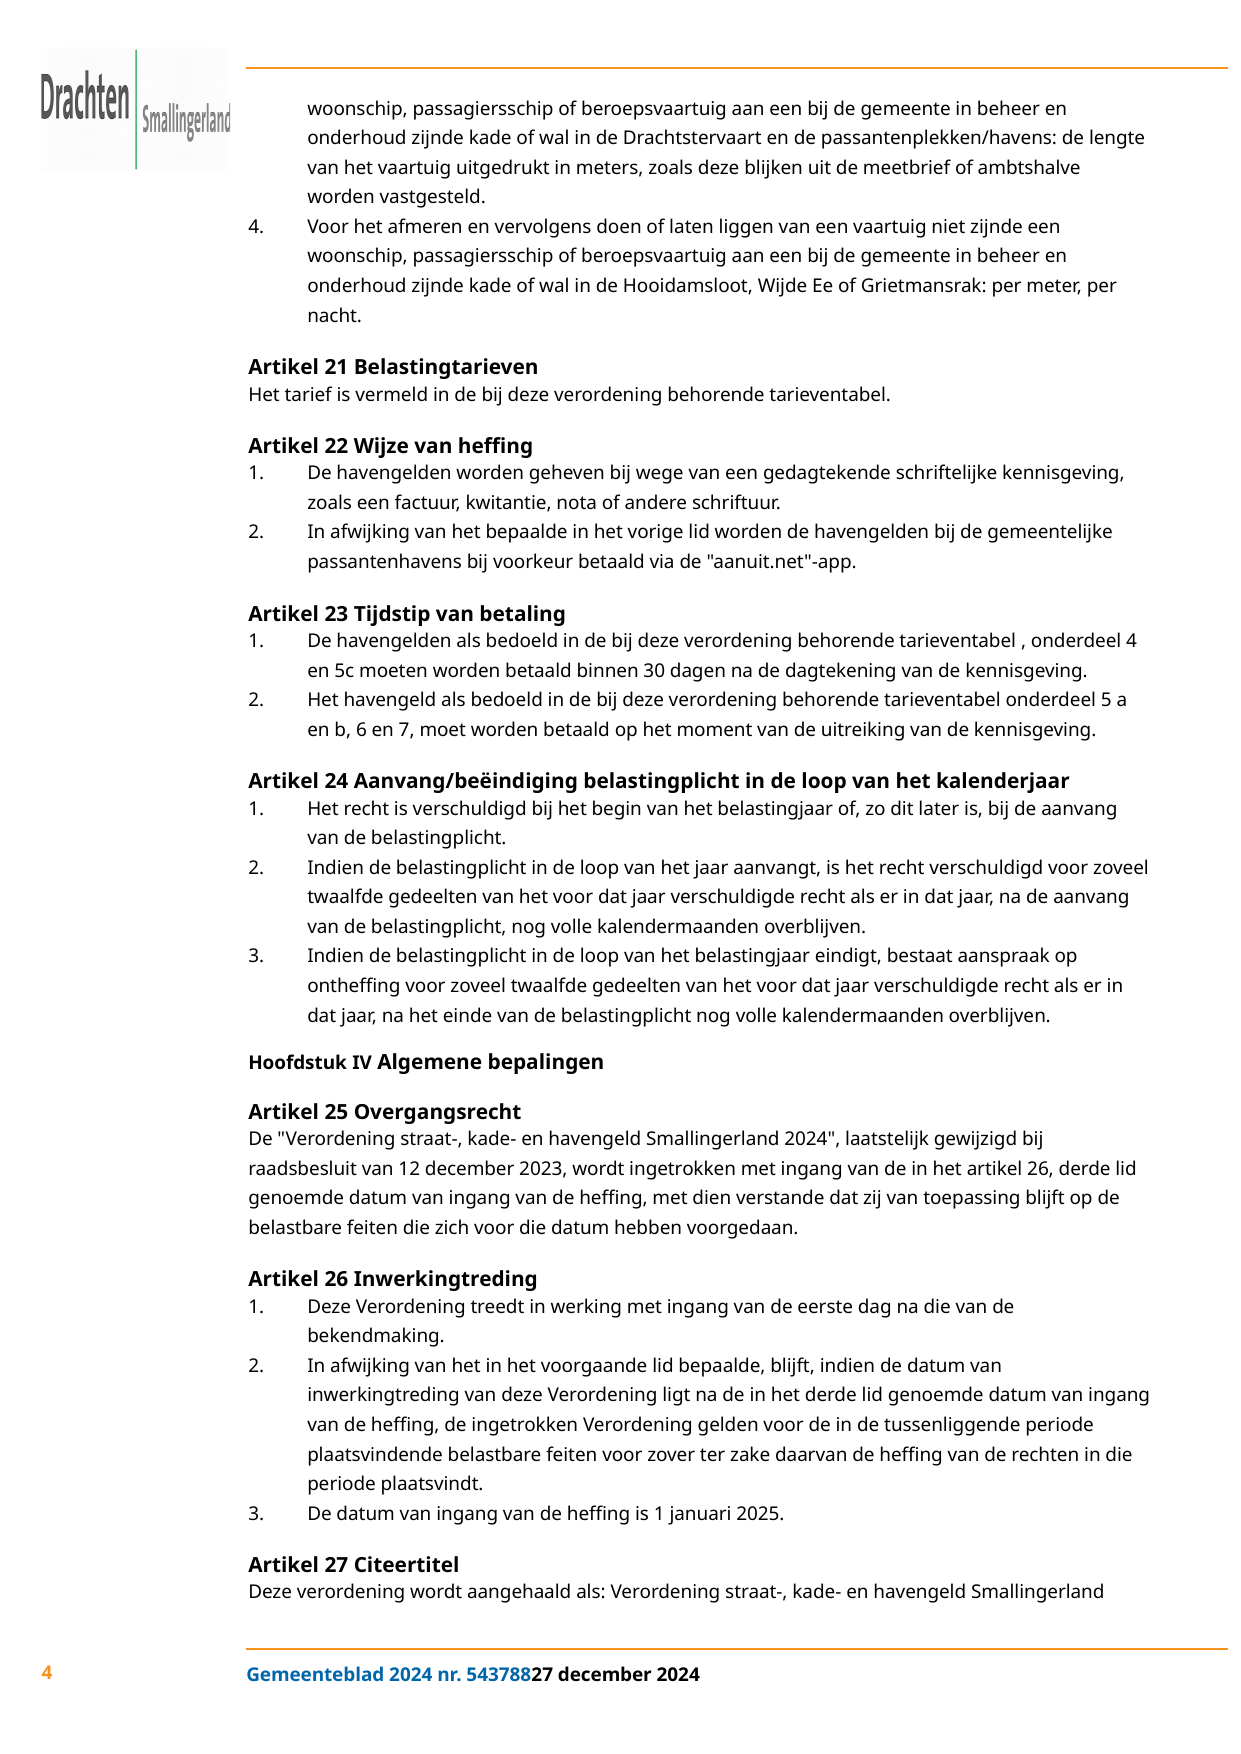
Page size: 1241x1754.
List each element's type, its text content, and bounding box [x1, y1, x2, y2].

list Het havengeld als bedoeld in de bij deze verordening behorende tarieventabel onderdeel 5 a en b, 6 en 7, moet worden betaald op het moment van de uitreiking van de kennisgeving. [248, 686, 1152, 742]
list woonschip, passagiersschip of beroepsvaartuig aan een bij de gemeente in beheer en onderhoud zijnde kade of wal in de Drachtstervaart en de passantenplekken/havens: de lengte van het vaartuig uitgedrukt in meters, zoals deze blijken uit de meetbrief of ambtshalve worden vastgesteld. [248, 95, 1152, 209]
text De "Verordening straat-, kade- en havengeld Smallingerland 2024", laatstelijk gewijzigd bij raadsbesluit van 12 december 2023, wordt ingetrokken met ingang van de in het artikel 26, derde lid genoemde datum van ingang van de heffing, met dien verstande dat zij van toepassing blijft op de belastbare feiten die zich voor die datum hebben voorgedaan. [248, 1125, 1152, 1240]
text Artikel 24 Aanvang/beëindiging belastingplicht in de loop van het kalenderjaar [248, 766, 1152, 795]
list Indien de belastingplicht in de loop van het jaar aanvangt, is het recht verschuldigd voor zoveel twaalfde gedeelten van het voor dat jaar verschuldigde recht als er in dat jaar, na de aanvang van de belastingplicht, nog volle kalendermaanden overblijven. [248, 854, 1152, 939]
text Artikel 25 Overgangsrecht [248, 1097, 1152, 1125]
text Het tarief is vermeld in de bij deze verordening behorende tarieventabel. [248, 381, 1152, 406]
text Artikel 27 Citeertitel [248, 1550, 1152, 1579]
list In afwijking van het in het voorgaande lid bepaalde, blijft, indien de datum van inwerkingtreding van deze Verordening ligt na de in het derde lid genoemde datum van ingang van de heffing, de ingetrokken Verordening gelden voor de in de tussenliggende periode plaatsvindende belastbare feiten voor zover ter zake daarvan de heffing van de rechten in die periode plaatsvindt. [248, 1352, 1152, 1496]
list Indien de belastingplicht in de loop van het belastingjaar eindigt, bestaat aanspraak op ontheffing voor zoveel twaalfde gedeelten van het voor dat jaar verschuldigde recht als er in dat jaar, na het einde van de belastingplicht nog volle kalendermaanden overblijven. [248, 943, 1152, 1028]
list Voor het afmeren en vervolgens doen of laten liggen van een vaartuig niet zijnde een woonschip, passagiersschip of beroepsvaartuig aan een bij de gemeente in beheer en onderhoud zijnde kade of wal in de Hooidamsloot, Wijde Ee of Grietmansrak: per meter, per nacht. [248, 213, 1152, 328]
text Artikel 26 Inwerkingtreding [248, 1264, 1152, 1293]
text Artikel 22 Wijze van heffing [248, 431, 1152, 459]
list Het recht is verschuldigd bij het begin van het belastingjaar of, zo dit later is, bij de aanvang van de belastingplicht. [248, 795, 1152, 850]
picture [41, 47, 231, 172]
list De havengelden als bedoeld in de bij deze verordening behorende tarieventabel , onderdeel 4 en 5c moeten worden betaald binnen 30 dagen na de dagtekening van de kennisgeving. [248, 627, 1152, 682]
text Hoofdstuk IV Algemene bepalingen [248, 1047, 1152, 1076]
text Artikel 21 Belastingtarieven [248, 352, 1152, 381]
text Deze verordening wordt aangehaald als: Verordening straat-, kade- en havengeld Smallingerland [248, 1579, 1152, 1604]
list Deze Verordening treedt in werking met ingang van de eerste dag na die van de bekendmaking. [248, 1293, 1152, 1348]
text Artikel 23 Tijdstip van betaling [248, 599, 1152, 627]
list In afwijking van het bepaalde in het vorige lid worden de havengelden bij de gemeentelijke passantenhavens bij voorkeur betaald via de "aanuit.net"-app. [248, 519, 1152, 574]
list De datum van ingang van de heffing is 1 januari 2025. [248, 1500, 1152, 1526]
list De havengelden worden geheven bij wege van een gedagtekende schriftelijke kennisgeving, zoals een factuur, kwitantie, nota of andere schriftuur. [248, 459, 1152, 515]
